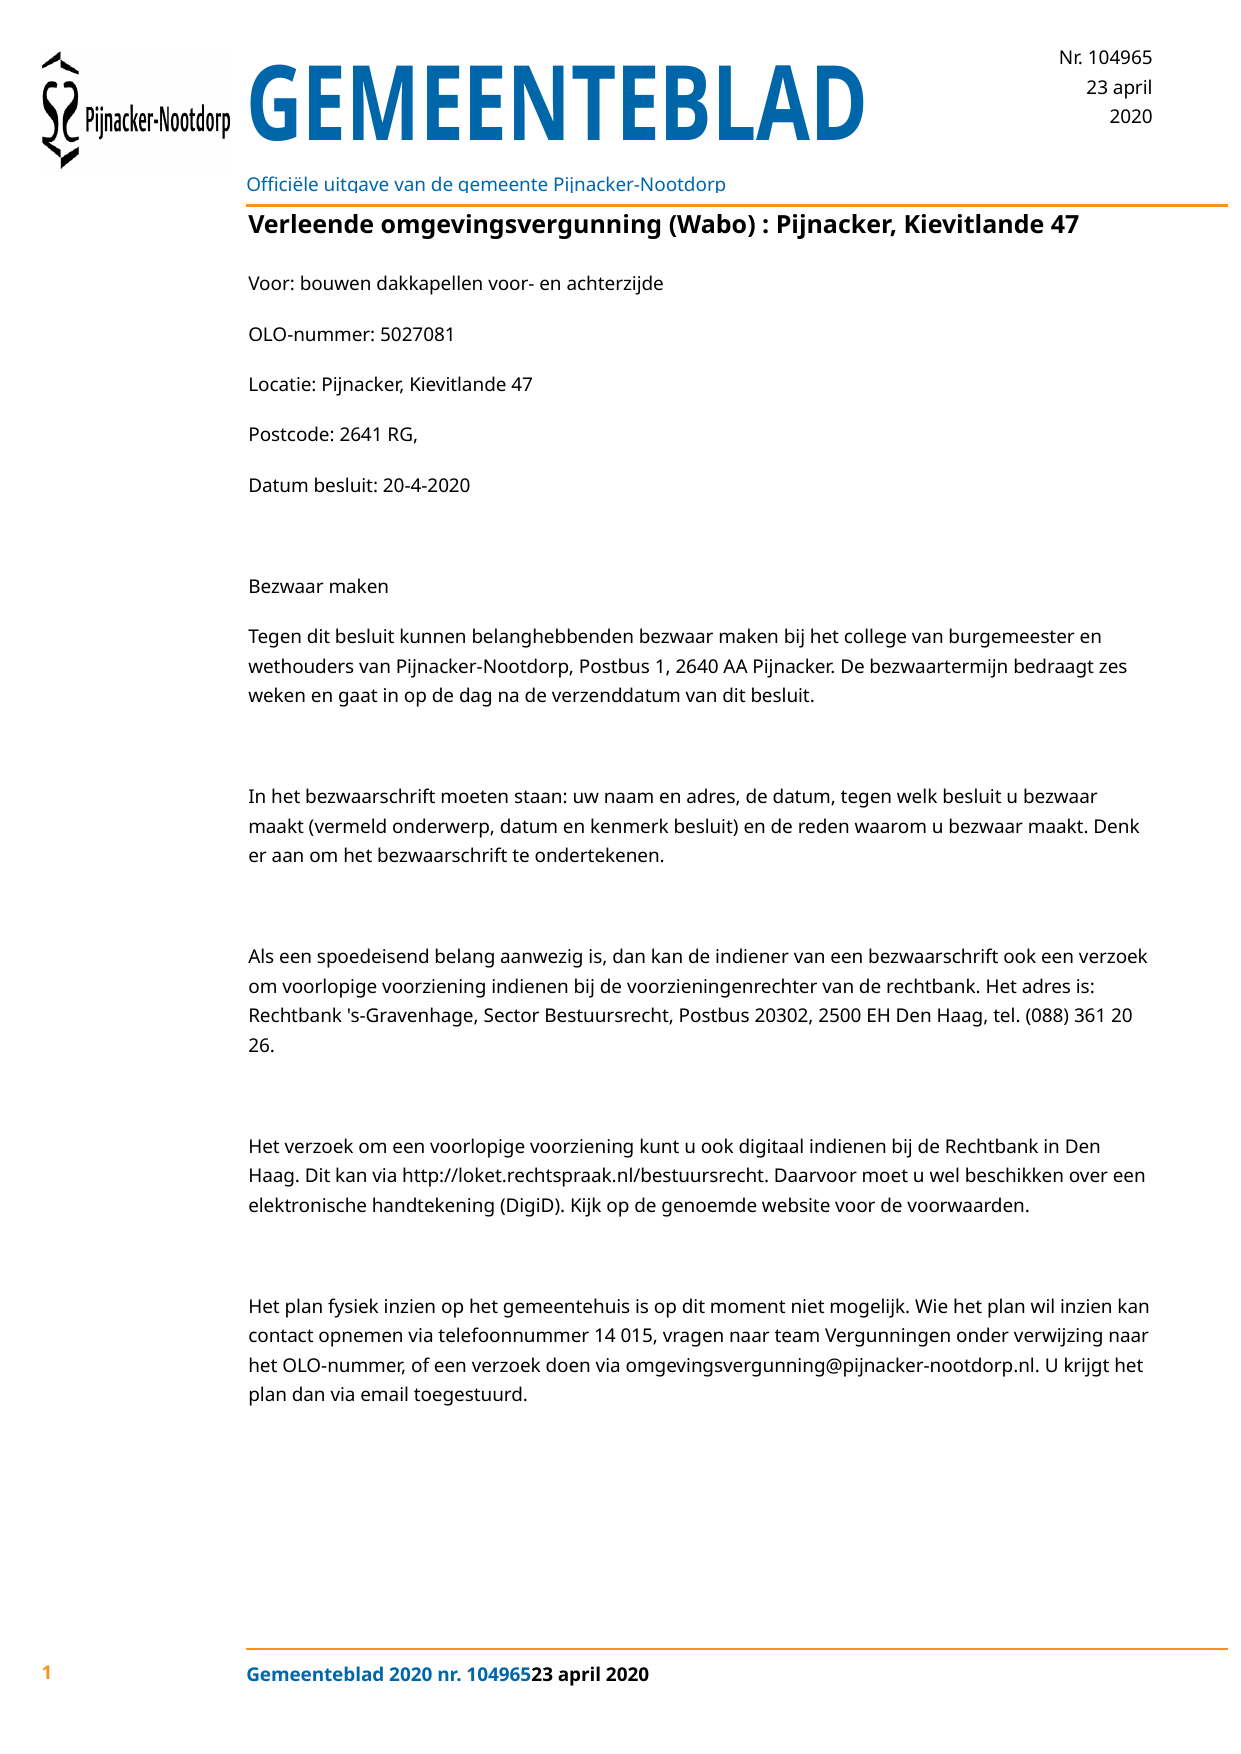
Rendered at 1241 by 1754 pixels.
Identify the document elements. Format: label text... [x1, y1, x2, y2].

text In het bezwaarschrift moeten staan: uw naam en adres, de datum, tegen welk besluit u bezwaar maakt (vermeld onderwerp, datum en kenmerk besluit) en de reden waarom u bezwaar maakt. Denk er aan om het bezwaarschrift te ondertekenen. [248, 783, 1152, 868]
text Als een spoedeisend belang aanwezig is, dan kan de indiener van een bezwaarschrift ook een verzoek om voorlopige voorziening indienen bij de voorzieningenrechter van de rechtbank. Het adres is: Rechtbank 's-Gravenhage, Sector Bestuursrecht, Postbus 20302, 2500 EH Den Haag, tel. (088) 361 20 26. [248, 943, 1152, 1058]
text Verleende omgevingsvergunning (Wabo) : Pijnacker, Kievitlande 47 [248, 207, 1152, 241]
text Postcode: 2641 RG, [248, 422, 1152, 447]
text OLO-nummer: 5027081 [248, 321, 1152, 346]
text Voor: bouwen dakkapellen voor- en achterzijde [248, 270, 1152, 296]
text Tegen dit besluit kunnen belanghebbenden bezwaar maken bij het college van burgemeester en wethouders van Pijnacker-Nootdorp, Postbus 1, 2640 AA Pijnacker. De bezwaartermijn bedraagt zes weken en gaat in op de dag na de verzenddatum van dit besluit. [248, 623, 1152, 708]
text Bezwaar maken [248, 573, 1152, 598]
text Datum besluit: 20-4-2020 [248, 472, 1152, 498]
text Het plan fysiek inzien op het gemeentehuis is op dit moment niet mogelijk. Wie het plan wil inzien kan contact opnemen via telefoonnummer 14 015, vragen naar team Vergunningen onder verwijzing naar het OLO-nummer, of een verzoek doen via omgevingsvergunning@pijnacker-nootdorp.nl. U krijgt het plan dan via email toegestuurd. [248, 1293, 1152, 1407]
picture [41, 47, 231, 172]
text Locatie: Pijnacker, Kievitlande 47 [248, 371, 1152, 397]
text Het verzoek om een voorlopige voorziening kunt u ook digitaal indienen bij de Rechtbank in Den Haag. Dit kan via http://loket.rechtspraak.nl/bestuursrecht. Daarvoor moet u wel beschikken over een elektronische handtekening (DigiD). Kijk op de genoemde website voor de voorwaarden. [248, 1133, 1152, 1218]
